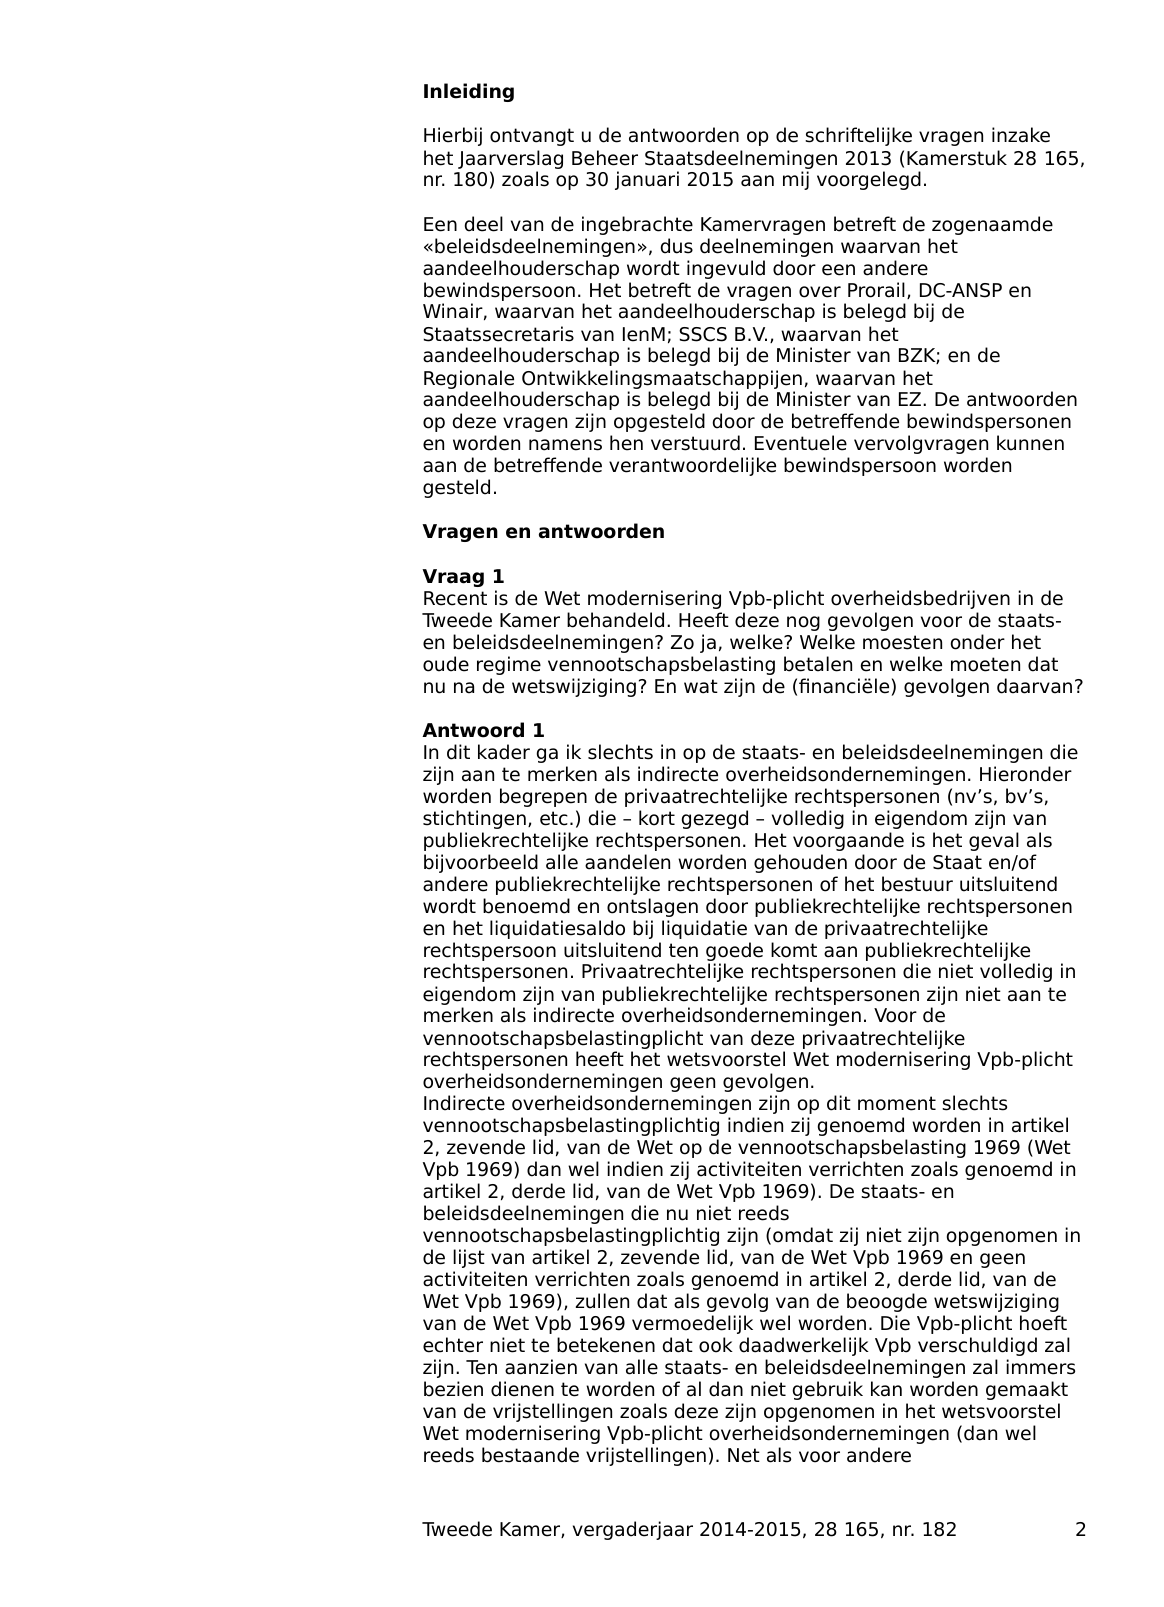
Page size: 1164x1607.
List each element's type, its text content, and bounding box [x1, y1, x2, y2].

text Recent is de Wet modernisering Vpb-plicht overheidsbedrijven in de Tweede Kamer behandeld. Heeft deze nog gevolgen voor de staats- en beleidsdeelnemingen? Zo ja, welke? Welke moesten onder het oude regime vennootschapsbelasting betalen en welke moeten dat nu na de wetswijziging? En wat zijn de (financiële) gevolgen daarvan? [422, 588, 1087, 697]
subtitle Inleiding [422, 81, 1087, 103]
text Een deel van de ingebrachte Kamervragen betreft de zogenaamde «beleidsdeelnemingen», dus deelnemingen waarvan het aandeelhouderschap wordt ingevuld door een andere bewindspersoon. Het betreft de vragen over Prorail, DC-ANSP en Winair, waarvan het aandeelhouderschap is belegd bij de Staatssecretaris van IenM; SSCS B.V., waarvan het aandeelhouderschap is belegd bij de Minister van BZK; en de Regionale Ontwikkelingsmaatschappijen, waarvan het aandeelhouderschap is belegd bij de Minister van EZ. De antwoorden op deze vragen zijn opgesteld door de betreffende bewindspersonen en worden namens hen verstuurd. Eventuele vervolgvragen kunnen aan de betreffende verantwoordelijke bewindspersoon worden gesteld. [422, 213, 1087, 499]
text Indirecte overheidsondernemingen zijn op dit moment slechts vennootschapsbelastingplichtig indien zij genoemd worden in artikel 2, zevende lid, van de Wet op de vennootschapsbelasting 1969 (Wet Vpb 1969) dan wel indien zij activiteiten verrichten zoals genoemd in artikel 2, derde lid, van de Wet Vpb 1969). De staats- en beleidsdeelnemingen die nu niet reeds vennootschapsbelastingplichtig zijn (omdat zij niet zijn opgenomen in de lijst van artikel 2, zevende lid, van de Wet Vpb 1969 en geen activiteiten verrichten zoals genoemd in artikel 2, derde lid, van de Wet Vpb 1969), zullen dat als gevolg van de beoogde wetswijziging van de Wet Vpb 1969 vermoedelijk wel worden. Die Vpb-plicht hoeft echter niet te betekenen dat ook daadwerkelijk Vpb verschuldigd zal zijn. Ten aanzien van alle staats- en beleidsdeelnemingen zal immers bezien dienen te worden of al dan niet gebruik kan worden gemaakt van de vrijstellingen zoals deze zijn opgenomen in het wetsvoorstel Wet modernisering Vpb-plicht overheidsondernemingen (dan wel reeds bestaande vrijstellingen). Net als voor andere [422, 1093, 1087, 1467]
text Antwoord 1 [422, 720, 1087, 742]
subtitle Vragen en antwoorden [422, 521, 1087, 543]
text Hierbij ontvangt u de antwoorden op de schriftelijke vragen inzake het Jaarverslag Beheer Staatsdeelnemingen 2013 (Kamerstuk 28 165, nr. 180) zoals op 30 januari 2015 aan mij voorgelegd. [422, 125, 1087, 191]
text In dit kader ga ik slechts in op de staats- en beleidsdeelnemingen die zijn aan te merken als indirecte overheidsondernemingen. Hieronder worden begrepen de privaatrechtelijke rechtspersonen (nv’s, bv’s, stichtingen, etc.) die – kort gezegd – volledig in eigendom zijn van publiekrechtelijke rechtspersonen. Het voorgaande is het geval als bijvoorbeeld alle aandelen worden gehouden door de Staat en/of andere publiekrechtelijke rechtspersonen of het bestuur uitsluitend wordt benoemd en ontslagen door publiekrechtelijke rechtspersonen en het liquidatiesaldo bij liquidatie van de privaatrechtelijke rechtspersoon uitsluitend ten goede komt aan publiekrechtelijke rechtspersonen. Privaatrechtelijke rechtspersonen die niet volledig in eigendom zijn van publiekrechtelijke rechtspersonen zijn niet aan te merken als indirecte overheidsondernemingen. Voor de vennootschapsbelastingplicht van deze privaatrechtelijke rechtspersonen heeft het wetsvoorstel Wet modernisering Vpb-plicht overheidsondernemingen geen gevolgen. [422, 742, 1087, 1093]
text Vraag 1 [422, 566, 1087, 588]
